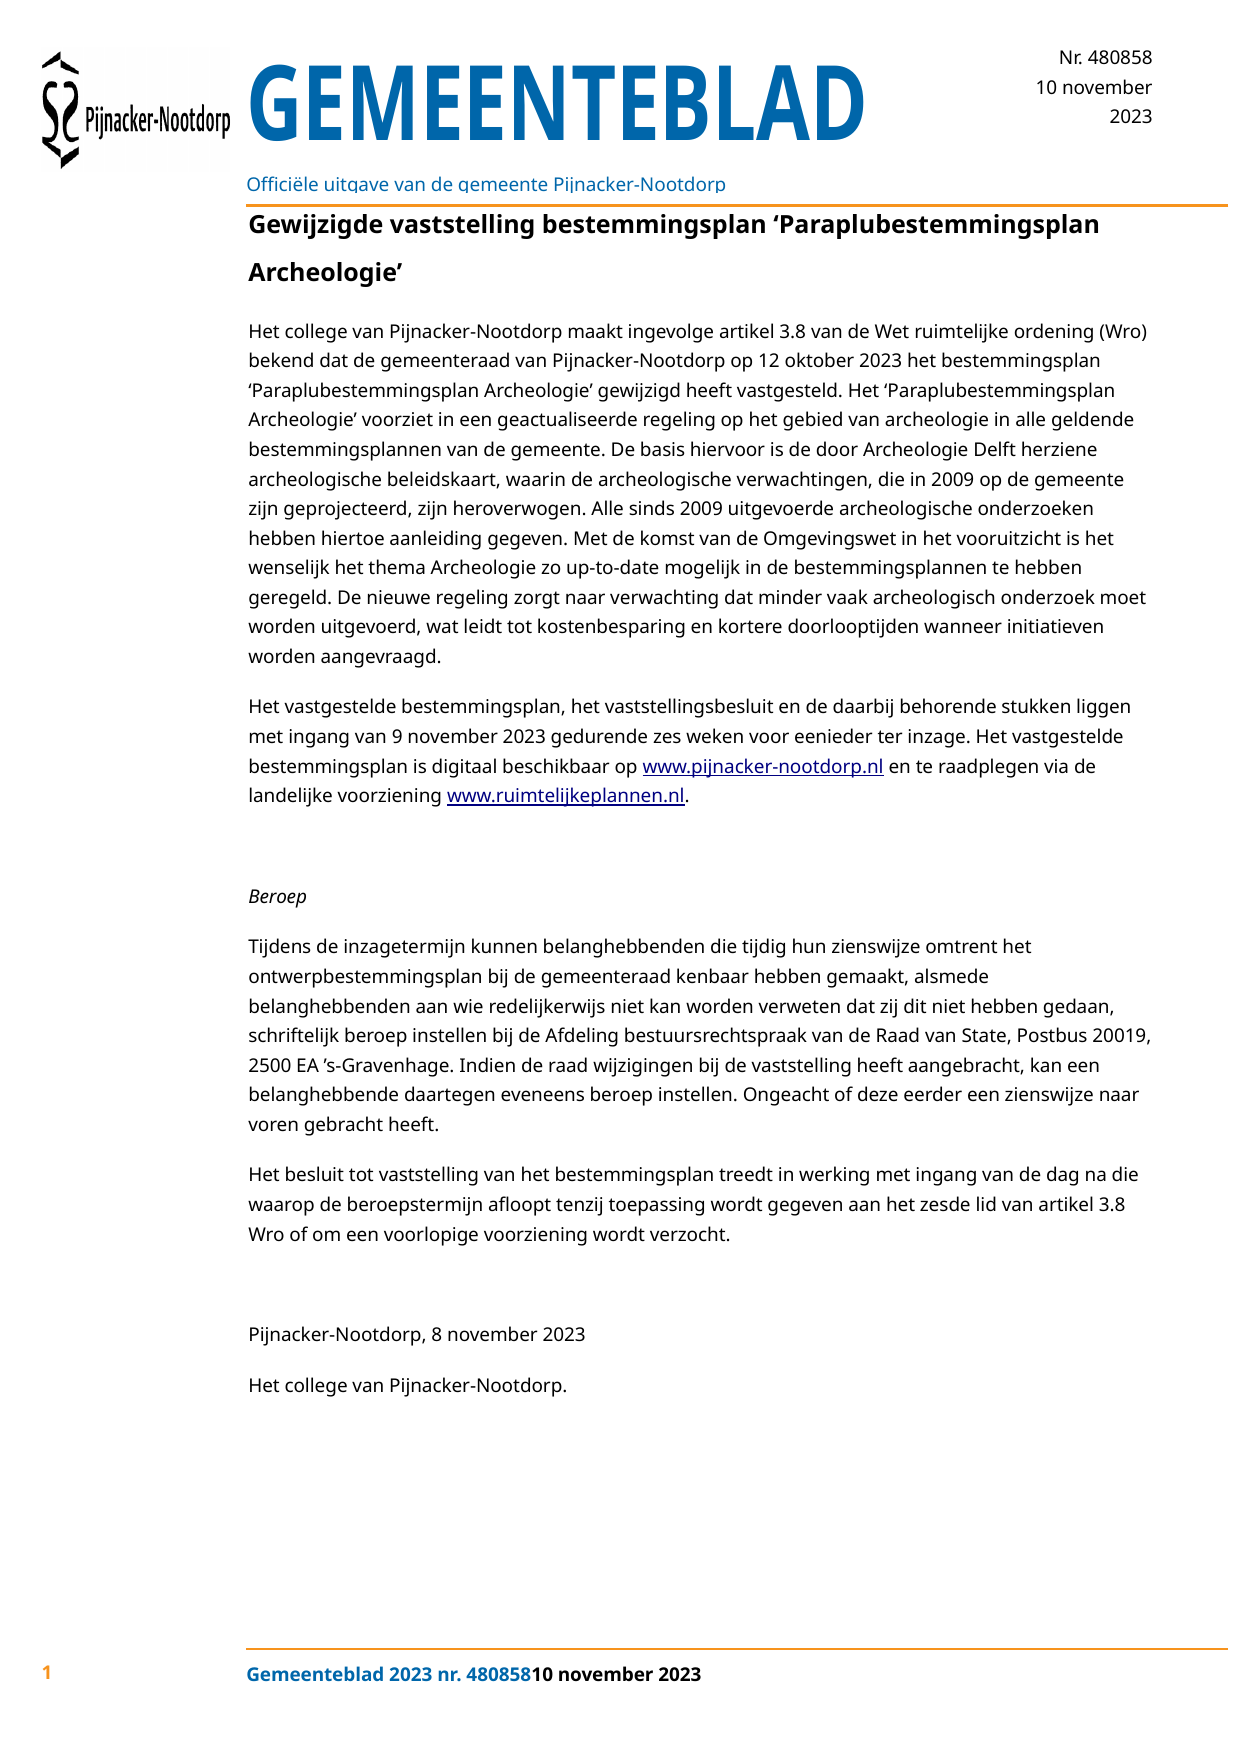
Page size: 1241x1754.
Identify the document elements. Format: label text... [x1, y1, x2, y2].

text Gewijzigde vaststelling bestemmingsplan ‘Paraplubestemmingsplan Archeologie’ [248, 207, 1152, 288]
text Het besluit tot vaststelling van het bestemmingsplan treedt in werking met ingang van de dag na die waarop de beroepstermijn afloopt tenzij toepassing wordt gegeven aan het zesde lid van artikel 3.8 Wro of om een voorlopige voorziening wordt verzocht. [248, 1162, 1152, 1247]
text Tijdens de inzagetermijn kunnen belanghebbenden die tijdig hun zienswijze omtrent het ontwerpbestemmingsplan bij de gemeenteraad kenbaar hebben gemaakt, alsmede belanghebbenden aan wie redelijkerwijs niet kan worden verweten dat zij dit niet hebben gedaan, schriftelijk beroep instellen bij de Afdeling bestuursrechtspraak van de Raad van State, Postbus 20019, 2500 EA ’s-Gravenhage. Indien de raad wijzigingen bij de vaststelling heeft aangebracht, kan een belanghebbende daartegen eveneens beroep instellen. Ongeacht of deze eerder een zienswijze naar voren gebracht heeft. [248, 934, 1152, 1137]
text Het college van Pijnacker-Nootdorp. [248, 1372, 1152, 1398]
text Het vastgestelde bestemmingsplan, het vaststellingsbesluit en de daarbij behorende stukken liggen met ingang van 9 november 2023 gedurende zes weken voor eenieder ter inzage. Het vastgestelde bestemmingsplan is digitaal beschikbaar op www.pijnacker-nootdorp.nl en te raadplegen via de landelijke voorziening www.ruimtelijkeplannen.nl. [248, 694, 1152, 808]
picture [41, 47, 231, 172]
text Het college van Pijnacker-Nootdorp maakt ingevolge artikel 3.8 van de Wet ruimtelijke ordening (Wro) bekend dat de gemeenteraad van Pijnacker-Nootdorp op 12 oktober 2023 het bestemmingsplan ‘Paraplubestemmingsplan Archeologie’ gewijzigd heeft vastgesteld. Het ‘Paraplubestemmingsplan Archeologie’ voorziet in een geactualiseerde regeling op het gebied van archeologie in alle geldende bestemmingsplannen van de gemeente. De basis hiervoor is de door Archeologie Delft herziene archeologische beleidskaart, waarin de archeologische verwachtingen, die in 2009 op de gemeente zijn geprojecteerd, zijn heroverwogen. Alle sinds 2009 uitgevoerde archeologische onderzoeken hebben hiertoe aanleiding gegeven. Met de komst van de Omgevingswet in het vooruitzicht is het wenselijk het thema Archeologie zo up-to-date mogelijk in de bestemmingsplannen te hebben geregeld. De nieuwe regeling zorgt naar verwachting dat minder vaak archeologisch onderzoek moet worden uitgevoerd, wat leidt tot kostenbesparing en kortere doorlooptijden wanneer initiatieven worden aangevraagd. [248, 318, 1152, 669]
text Pijnacker-Nootdorp, 8 november 2023 [248, 1322, 1152, 1347]
text Beroep [248, 883, 1152, 909]
